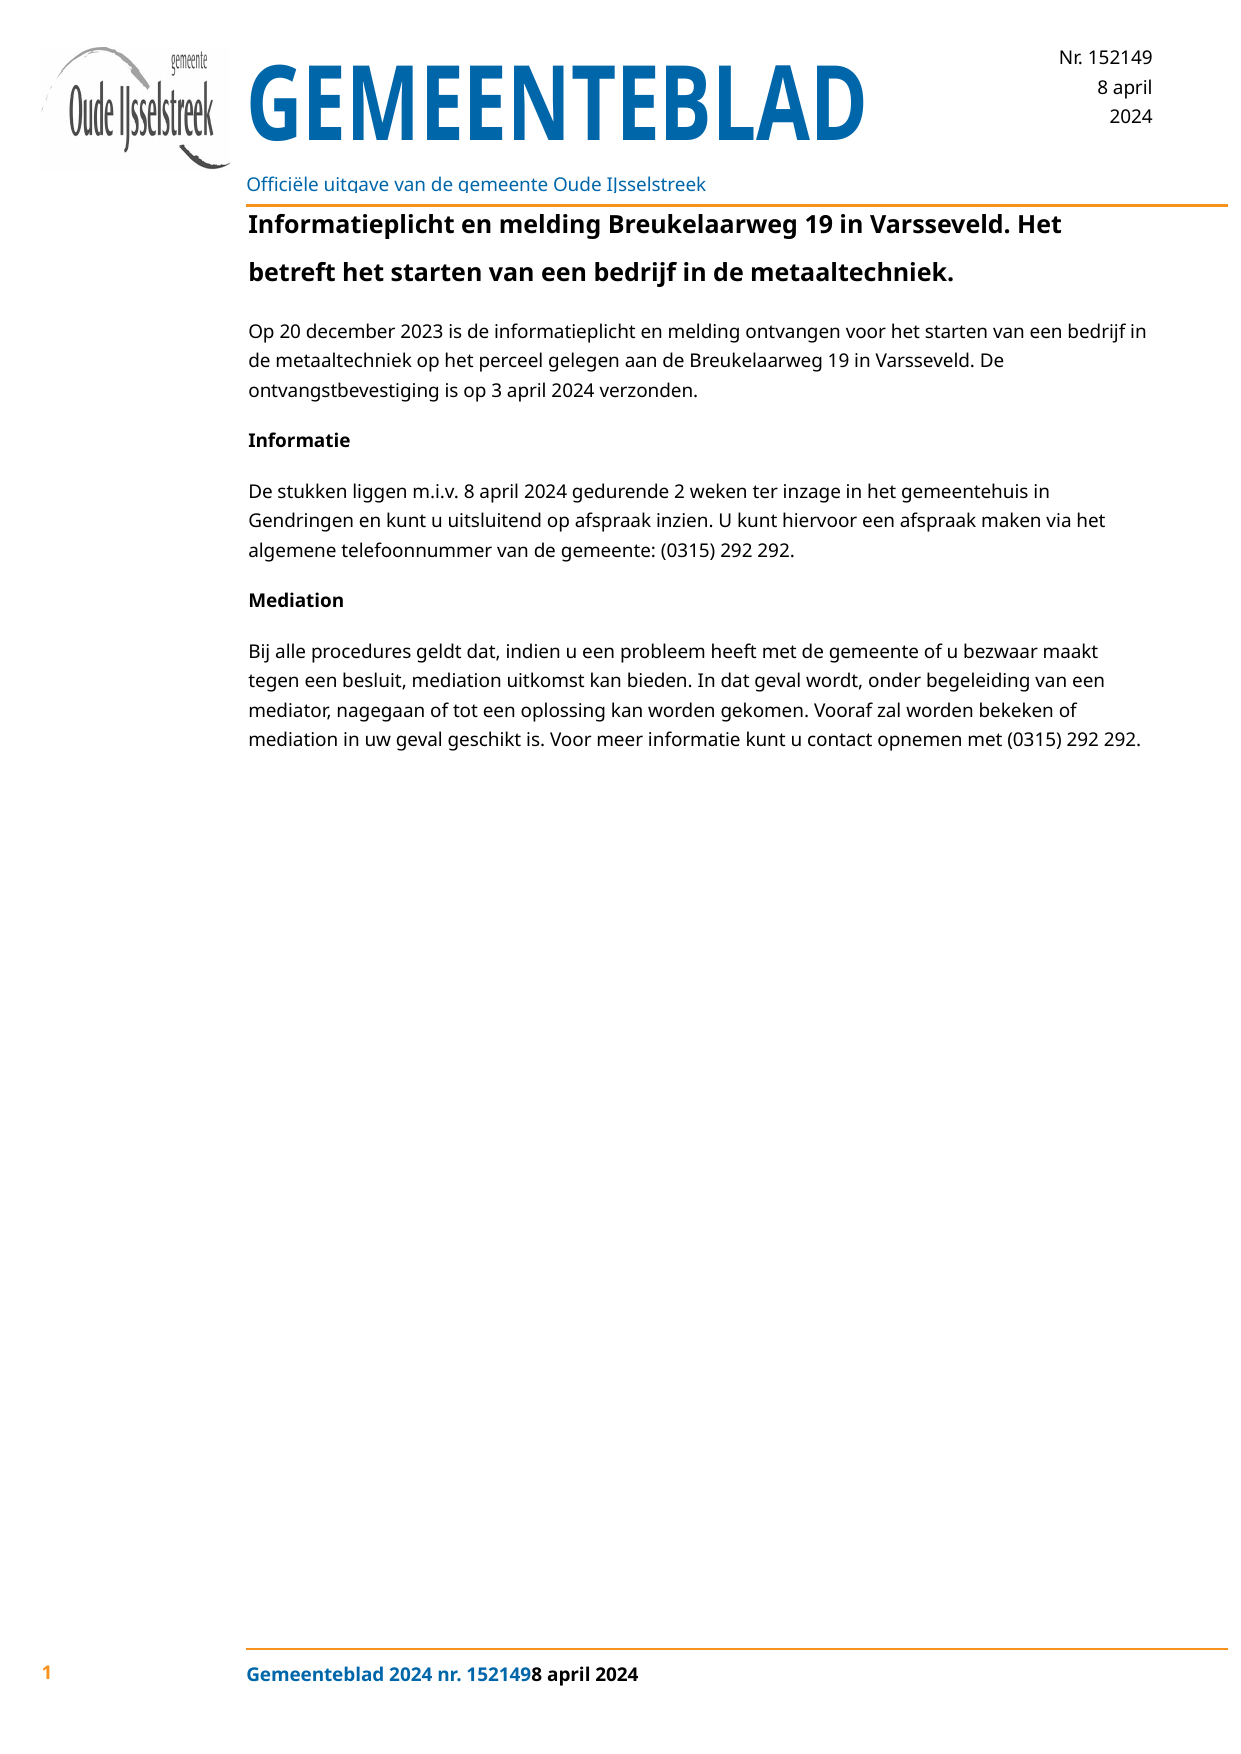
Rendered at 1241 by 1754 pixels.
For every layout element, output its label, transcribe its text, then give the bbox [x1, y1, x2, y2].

text De stukken liggen m.i.v. 8 april 2024 gedurende 2 weken ter inzage in het gemeentehuis in Gendringen en kunt u uitsluitend op afspraak inzien. U kunt hiervoor een afspraak maken via het algemene telefoonnummer van de gemeente: (0315) 292 292. [248, 478, 1152, 563]
text Op 20 december 2023 is de informatieplicht en melding ontvangen voor het starten van een bedrijf in de metaaltechniek op het perceel gelegen aan de Breukelaarweg 19 in Varsseveld. De ontvangstbevestiging is op 3 april 2024 verzonden. [248, 318, 1152, 403]
picture [41, 47, 231, 172]
text Informatie [248, 427, 1152, 453]
text Mediation [248, 587, 1152, 613]
text Informatieplicht en melding Breukelaarweg 19 in Varsseveld. Het betreft het starten van een bedrijf in de metaaltechniek. [248, 207, 1152, 288]
text Bij alle procedures geldt dat, indien u een probleem heeft met de gemeente of u bezwaar maakt tegen een besluit, mediation uitkomst kan bieden. In dat geval wordt, onder begeleiding van een mediator, nagegaan of tot een oplossing kan worden gekomen. Vooraf zal worden bekeken of mediation in uw geval geschikt is. Voor meer informatie kunt u contact opnemen met (0315) 292 292. [248, 638, 1152, 752]
